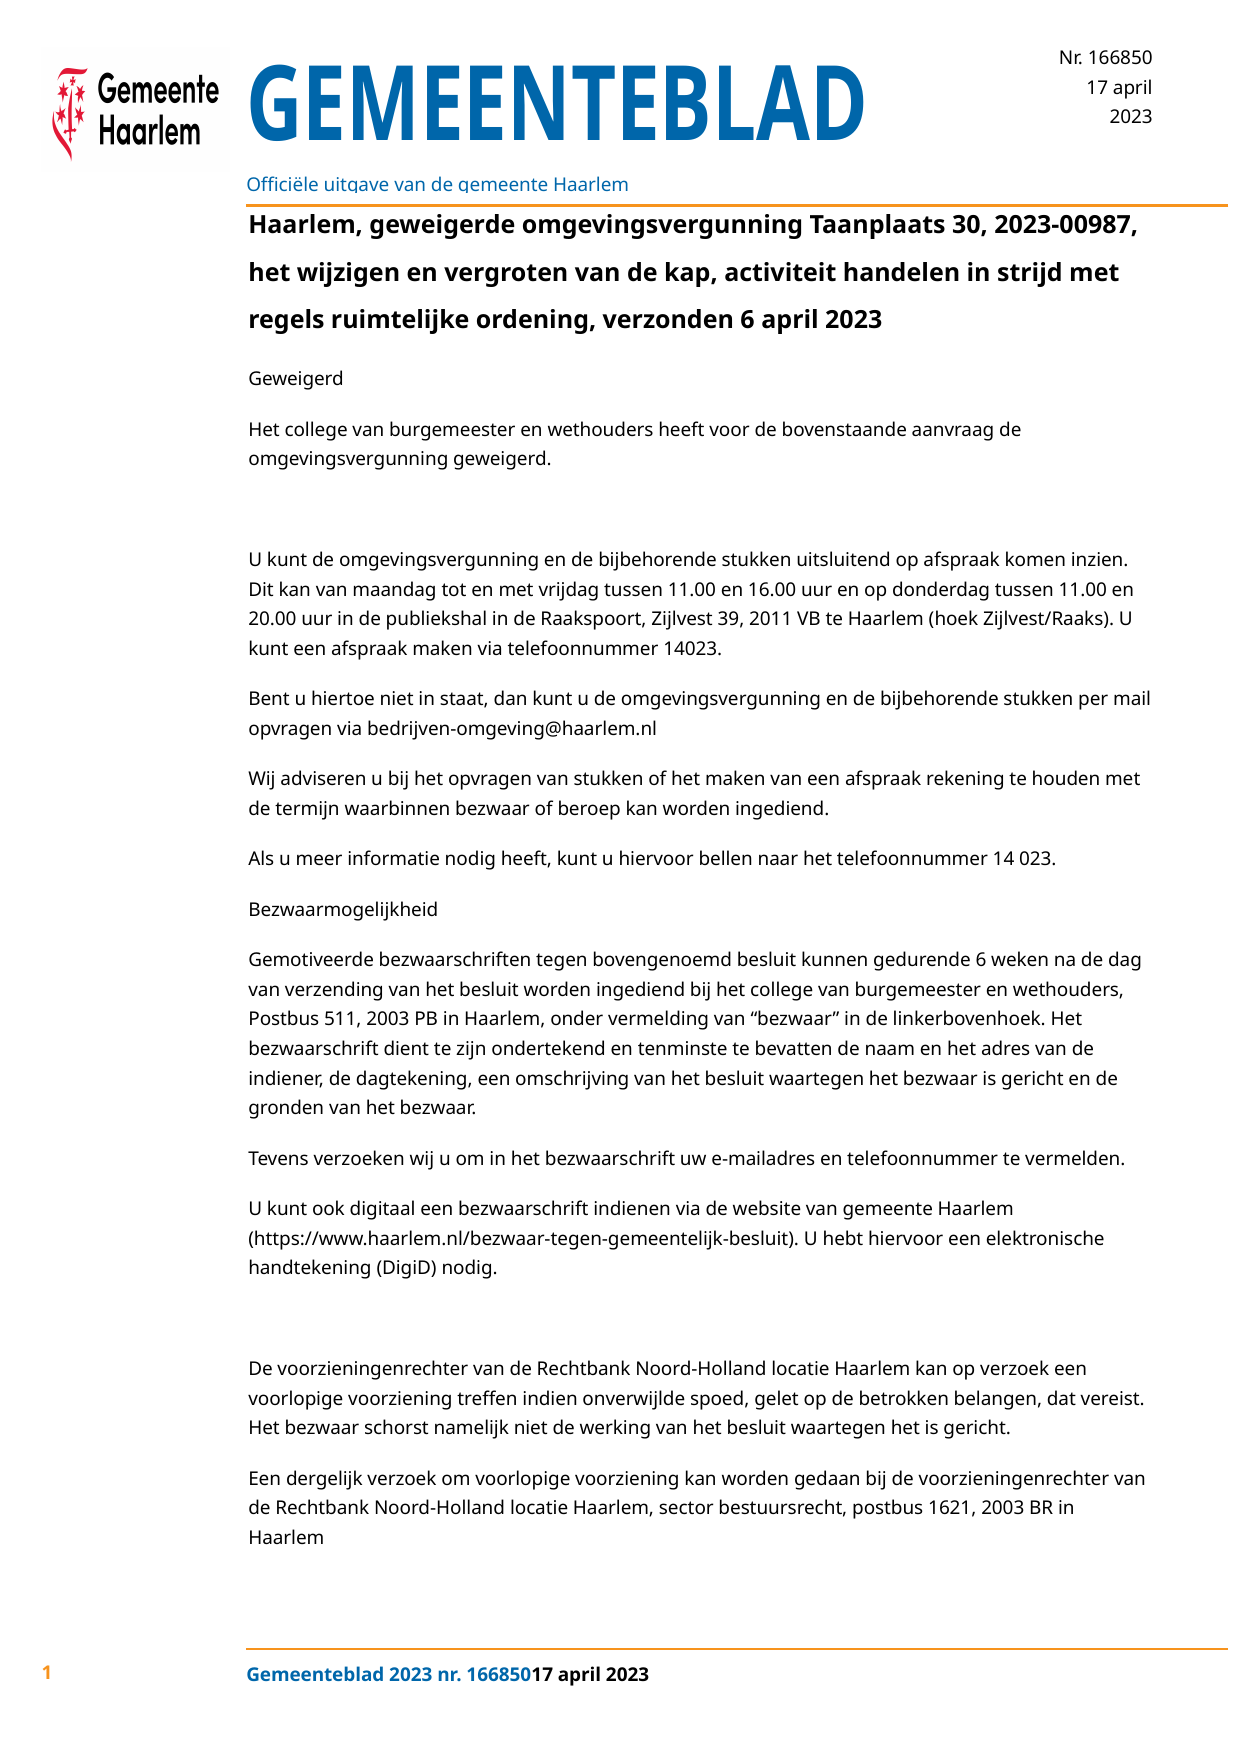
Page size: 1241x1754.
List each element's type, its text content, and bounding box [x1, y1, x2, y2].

text U kunt de omgevingsvergunning en de bijbehorende stukken uitsluitend op afspraak komen inzien. Dit kan van maandag tot en met vrijdag tussen 11.00 en 16.00 uur en op donderdag tussen 11.00 en 20.00 uur in de publiekshal in de Raakspoort, Zijlvest 39, 2011 VB te Haarlem (hoek Zijlvest/Raaks). U kunt een afspraak maken via telefoonnummer 14023. [248, 546, 1152, 661]
text Als u meer informatie nodig heeft, kunt u hiervoor bellen naar het telefoonnummer 14 023. [248, 846, 1152, 871]
text Tevens verzoeken wij u om in het bezwaarschrift uw e-mailadres en telefoonnummer te vermelden. [248, 1145, 1152, 1170]
text Gemotiveerde bezwaarschriften tegen bovengenoemd besluit kunnen gedurende 6 weken na de dag van verzending van het besluit worden ingediend bij het college van burgemeester en wethouders, Postbus 511, 2003 PB in Haarlem, onder vermelding van “bezwaar” in de linkerbovenhoek. Het bezwaarschrift dient te zijn ondertekend en tenminste te bevatten de naam en het adres van de indiener, de dagtekening, een omschrijving van het besluit waartegen het bezwaar is gericht en de gronden van het bezwaar. [248, 946, 1152, 1120]
text Bent u hiertoe niet in staat, dan kunt u de omgevingsvergunning en de bijbehorende stukken per mail opvragen via bedrijven-omgeving@haarlem.nl [248, 686, 1152, 741]
text Wij adviseren u bij het opvragen van stukken of het maken van een afspraak rekening te houden met de termijn waarbinnen bezwaar of beroep kan worden ingediend. [248, 766, 1152, 821]
text Bezwaarmogelijkheid [248, 896, 1152, 922]
text Het college van burgemeester en wethouders heeft voor de bovenstaande aanvraag de omgevingsvergunning geweigerd. [248, 416, 1152, 471]
text Haarlem, geweigerde omgevingsvergunning Taanplaats 30, 2023-00987, het wijzigen en vergroten van de kap, activiteit handelen in strijd met regels ruimtelijke ordening, verzonden 6 april 2023 [248, 207, 1152, 336]
text Geweigerd [248, 366, 1152, 391]
text U kunt ook digitaal een bezwaarschrift indienen via de website van gemeente Haarlem (https://www.haarlem.nl/bezwaar-tegen-gemeentelijk-besluit). U hebt hiervoor een elektronische handtekening (DigiD) nodig. [248, 1195, 1152, 1280]
picture [41, 47, 231, 172]
text Een dergelijk verzoek om voorlopige voorziening kan worden gedaan bij de voorzieningenrechter van de Rechtbank Noord-Holland locatie Haarlem, sector bestuursrecht, postbus 1621, 2003 BR in Haarlem [248, 1465, 1152, 1549]
text De voorzieningenrechter van de Rechtbank Noord-Holland locatie Haarlem kan op verzoek een voorlopige voorziening treffen indien onverwijlde spoed, gelet op de betrokken belangen, dat vereist. Het bezwaar schorst namelijk niet de werking van het besluit waartegen het is gericht. [248, 1355, 1152, 1440]
